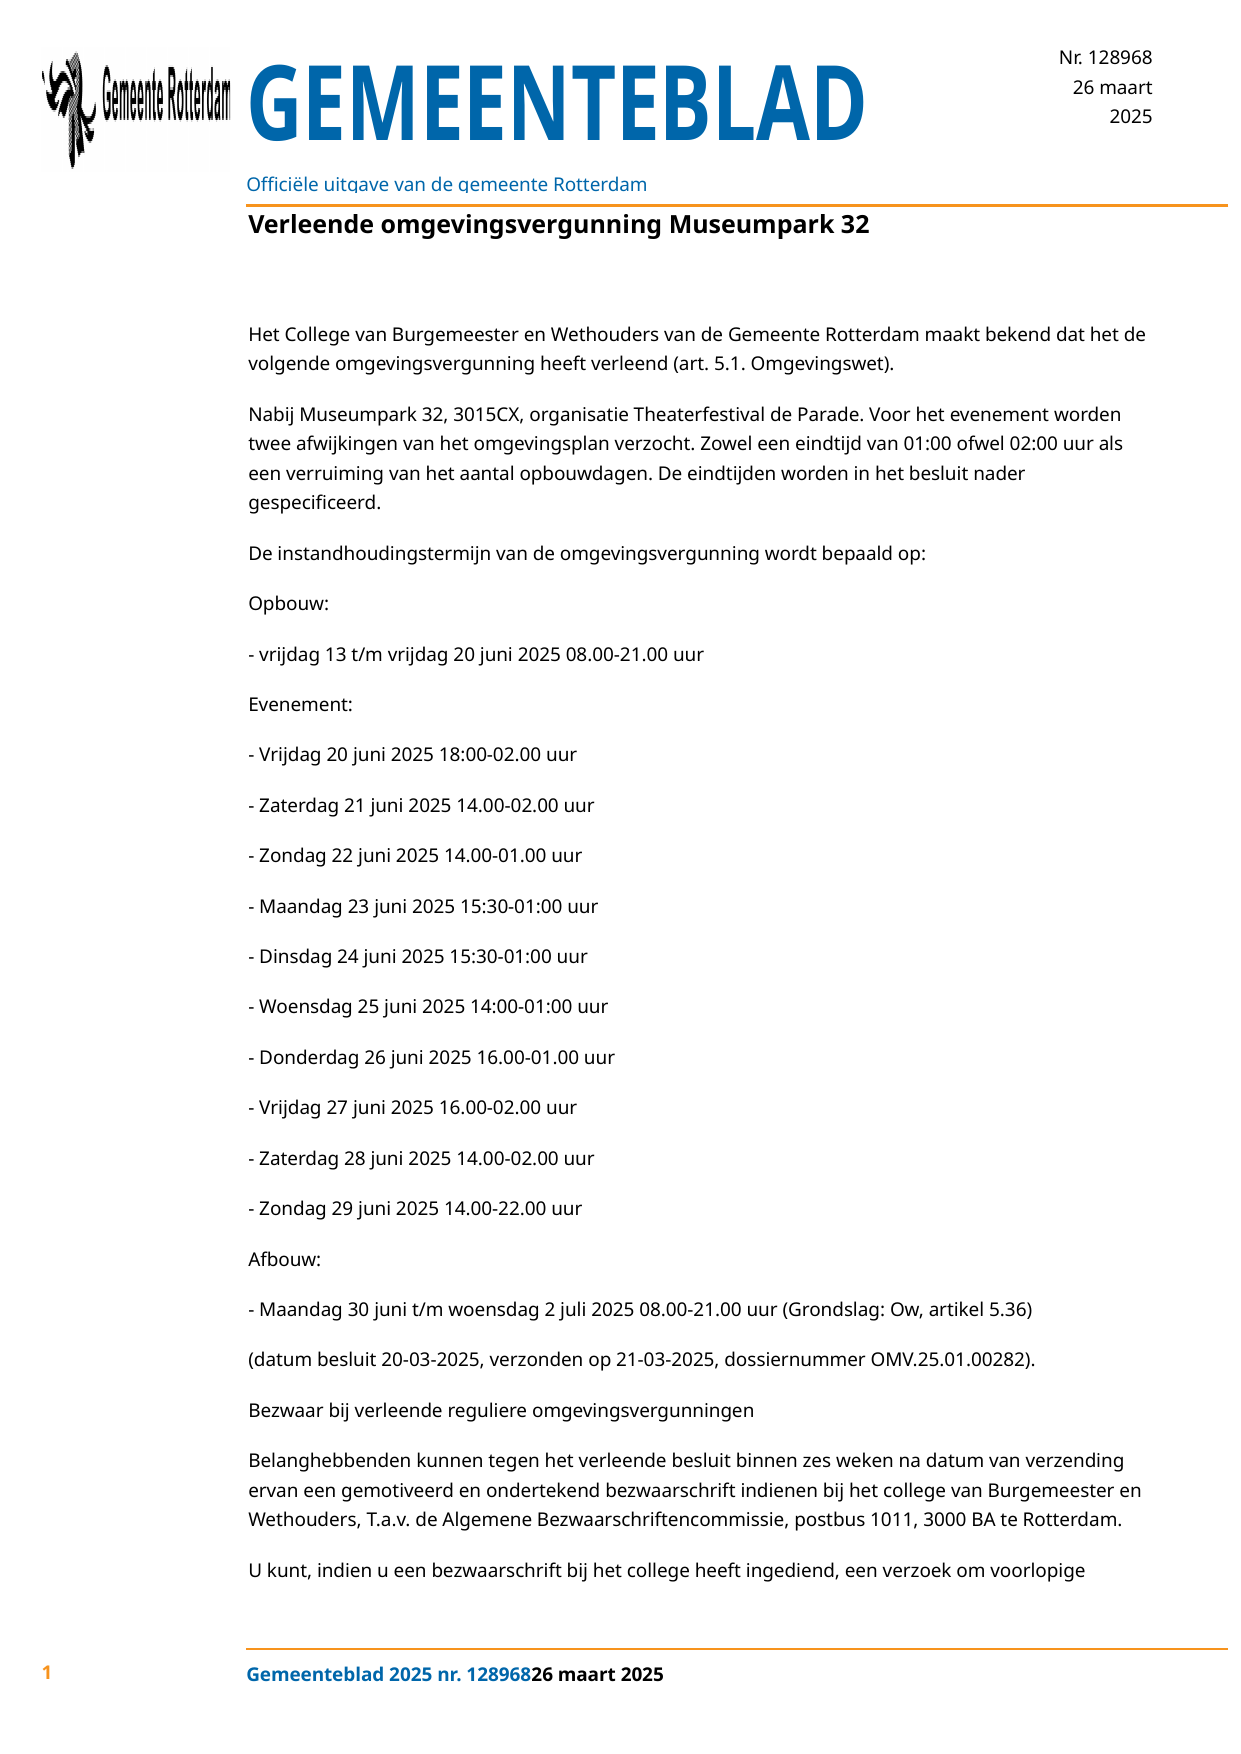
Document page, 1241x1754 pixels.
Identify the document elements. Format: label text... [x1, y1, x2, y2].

text - vrijdag 13 t/m vrijdag 20 juni 2025 08.00-21.00 uur [248, 641, 1152, 666]
text - Zaterdag 21 juni 2025 14.00-02.00 uur [248, 792, 1152, 818]
text Evenement: [248, 691, 1152, 717]
text - Vrijdag 20 juni 2025 18:00-02.00 uur [248, 742, 1152, 767]
text Nabij Museumpark 32, 3015CX, organisatie Theaterfestival de Parade. Voor het evenement worden twee afwijkingen van het omgevingsplan verzocht. Zowel een eindtijd van 01:00 ofwel 02:00 uur als een verruiming van het aantal opbouwdagen. De eindtijden worden in het besluit nader gespecificeerd. [248, 401, 1152, 515]
text Bezwaar bij verleende reguliere omgevingsvergunningen [248, 1397, 1152, 1423]
text - Maandag 23 juni 2025 15:30-01:00 uur [248, 893, 1152, 918]
text (datum besluit 20-03-2025, verzonden op 21-03-2025, dossiernummer OMV.25.01.00282). [248, 1347, 1152, 1372]
text - Zondag 29 juni 2025 14.00-22.00 uur [248, 1195, 1152, 1221]
text Opbouw: [248, 590, 1152, 616]
text U kunt, indien u een bezwaarschrift bij het college heeft ingediend, een verzoek om voorlopige [248, 1557, 1152, 1583]
text De instandhoudingstermijn van de omgevingsvergunning wordt bepaald op: [248, 540, 1152, 566]
text - Vrijdag 27 juni 2025 16.00-02.00 uur [248, 1094, 1152, 1120]
text Afbouw: [248, 1246, 1152, 1271]
text Het College van Burgemeester en Wethouders van de Gemeente Rotterdam maakt bekend dat het de volgende omgevingsvergunning heeft verleend (art. 5.1. Omgevingswet). [248, 321, 1152, 376]
text - Zaterdag 28 juni 2025 14.00-02.00 uur [248, 1145, 1152, 1171]
text Belanghebbenden kunnen tegen het verleende besluit binnen zes weken na datum van verzending ervan een gemotiveerd en ondertekend bezwaarschrift indienen bij het college van Burgemeester en Wethouders, T.a.v. de Algemene Bezwaarschriftencommissie, postbus 1011, 3000 BA te Rotterdam. [248, 1447, 1152, 1532]
text - Donderdag 26 juni 2025 16.00-01.00 uur [248, 1044, 1152, 1070]
text - Woensdag 25 juni 2025 14:00-01:00 uur [248, 994, 1152, 1019]
text - Maandag 30 juni t/m woensdag 2 juli 2025 08.00-21.00 uur (Grondslag: Ow, artikel 5.36) [248, 1296, 1152, 1322]
text Verleende omgevingsvergunning Museumpark 32 [248, 207, 1152, 241]
picture [41, 47, 231, 172]
text - Zondag 22 juni 2025 14.00-01.00 uur [248, 842, 1152, 868]
text - Dinsdag 24 juni 2025 15:30-01:00 uur [248, 943, 1152, 969]
